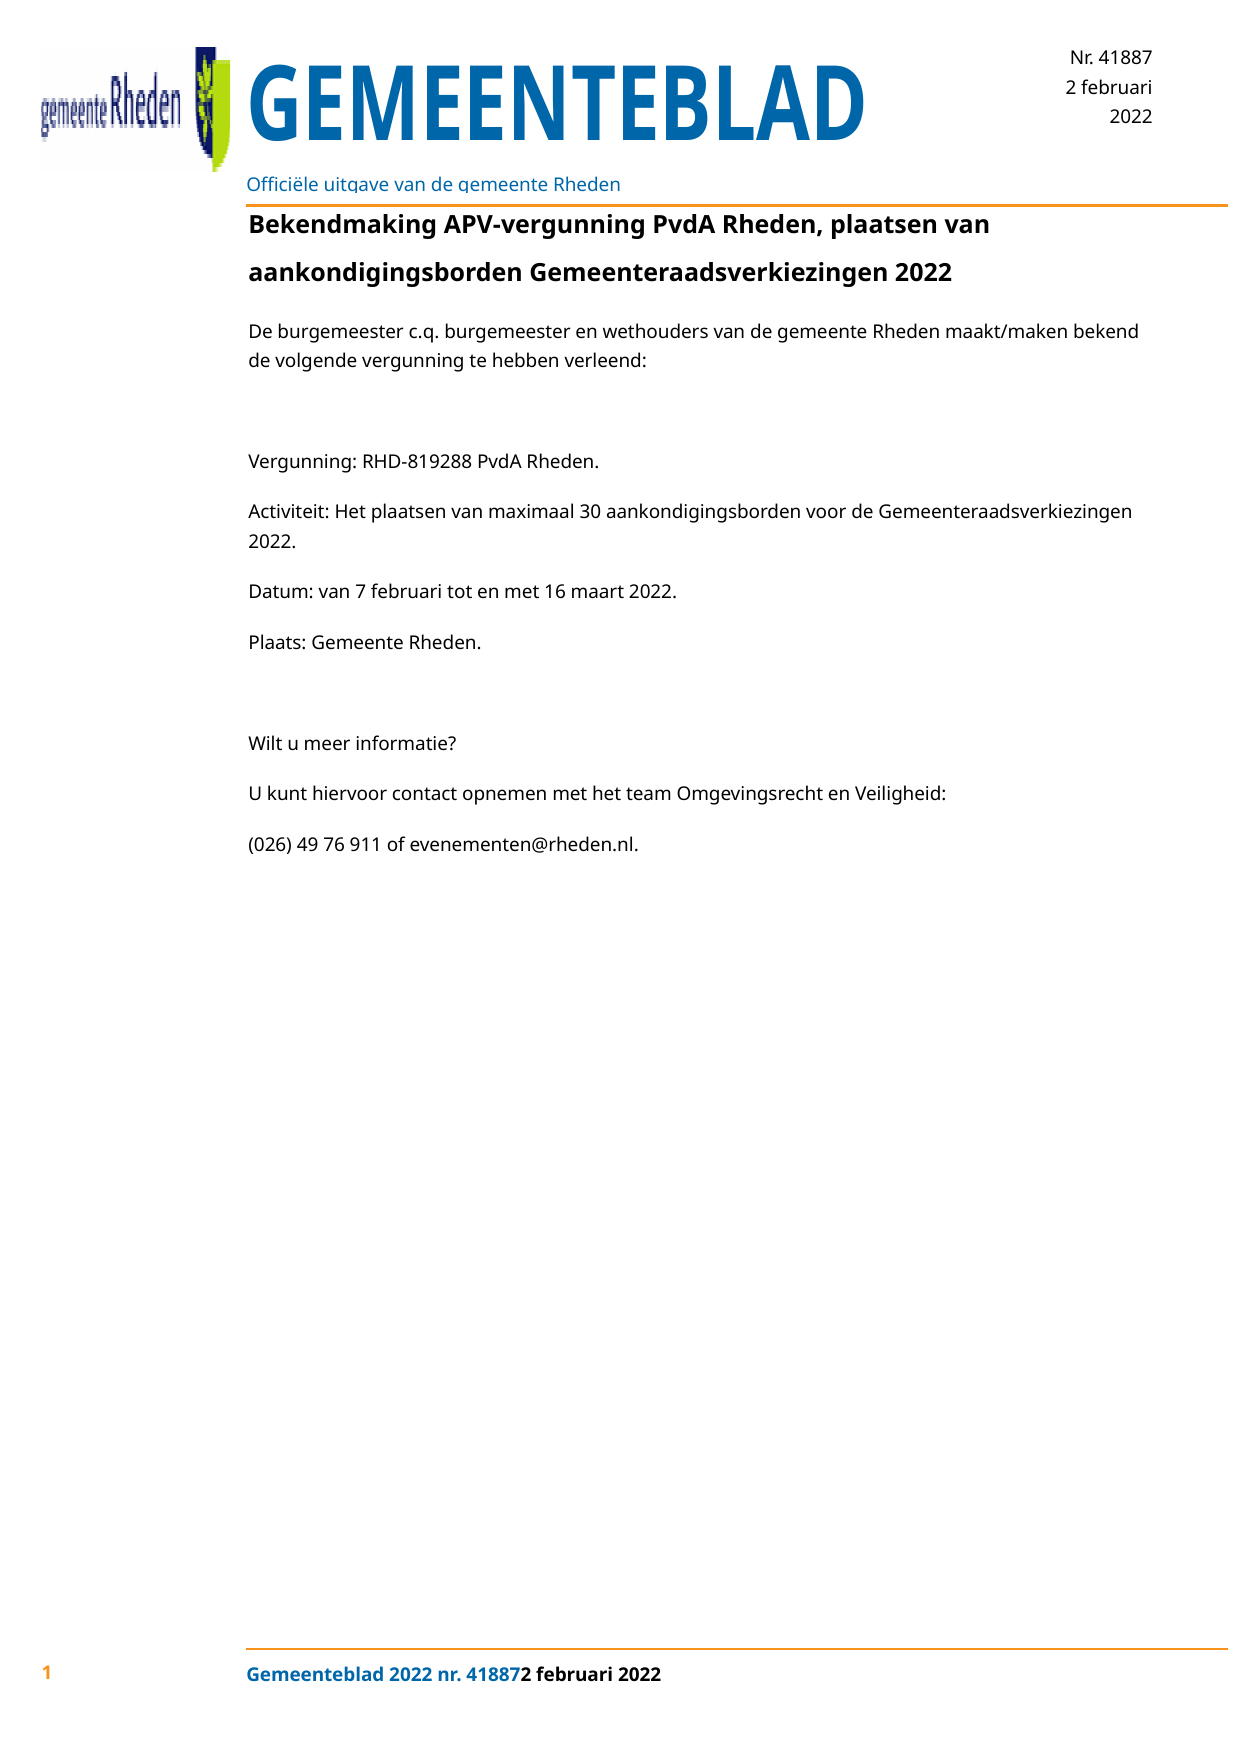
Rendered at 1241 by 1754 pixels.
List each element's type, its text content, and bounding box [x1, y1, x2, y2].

text De burgemeester c.q. burgemeester en wethouders van de gemeente Rheden maakt/maken bekend de volgende vergunning te hebben verleend: [248, 318, 1152, 373]
picture [41, 47, 231, 172]
text Datum: van 7 februari tot en met 16 maart 2022. [248, 579, 1152, 604]
text Wilt u meer informatie? [248, 730, 1152, 756]
text U kunt hiervoor contact opnemen met het team Omgevingsrecht en Veiligheid: [248, 780, 1152, 806]
text Plaats: Gemeente Rheden. [248, 629, 1152, 655]
text Activiteit: Het plaatsen van maximaal 30 aankondigingsborden voor de Gemeenteraadsverkiezingen 2022. [248, 499, 1152, 554]
text Bekendmaking APV-vergunning PvdA Rheden, plaatsen van aankondigingsborden Gemeenteraadsverkiezingen 2022 [248, 207, 1152, 288]
text (026) 49 76 911 of evenementen@rheden.nl. [248, 831, 1152, 857]
text Vergunning: RHD-819288 PvdA Rheden. [248, 448, 1152, 474]
